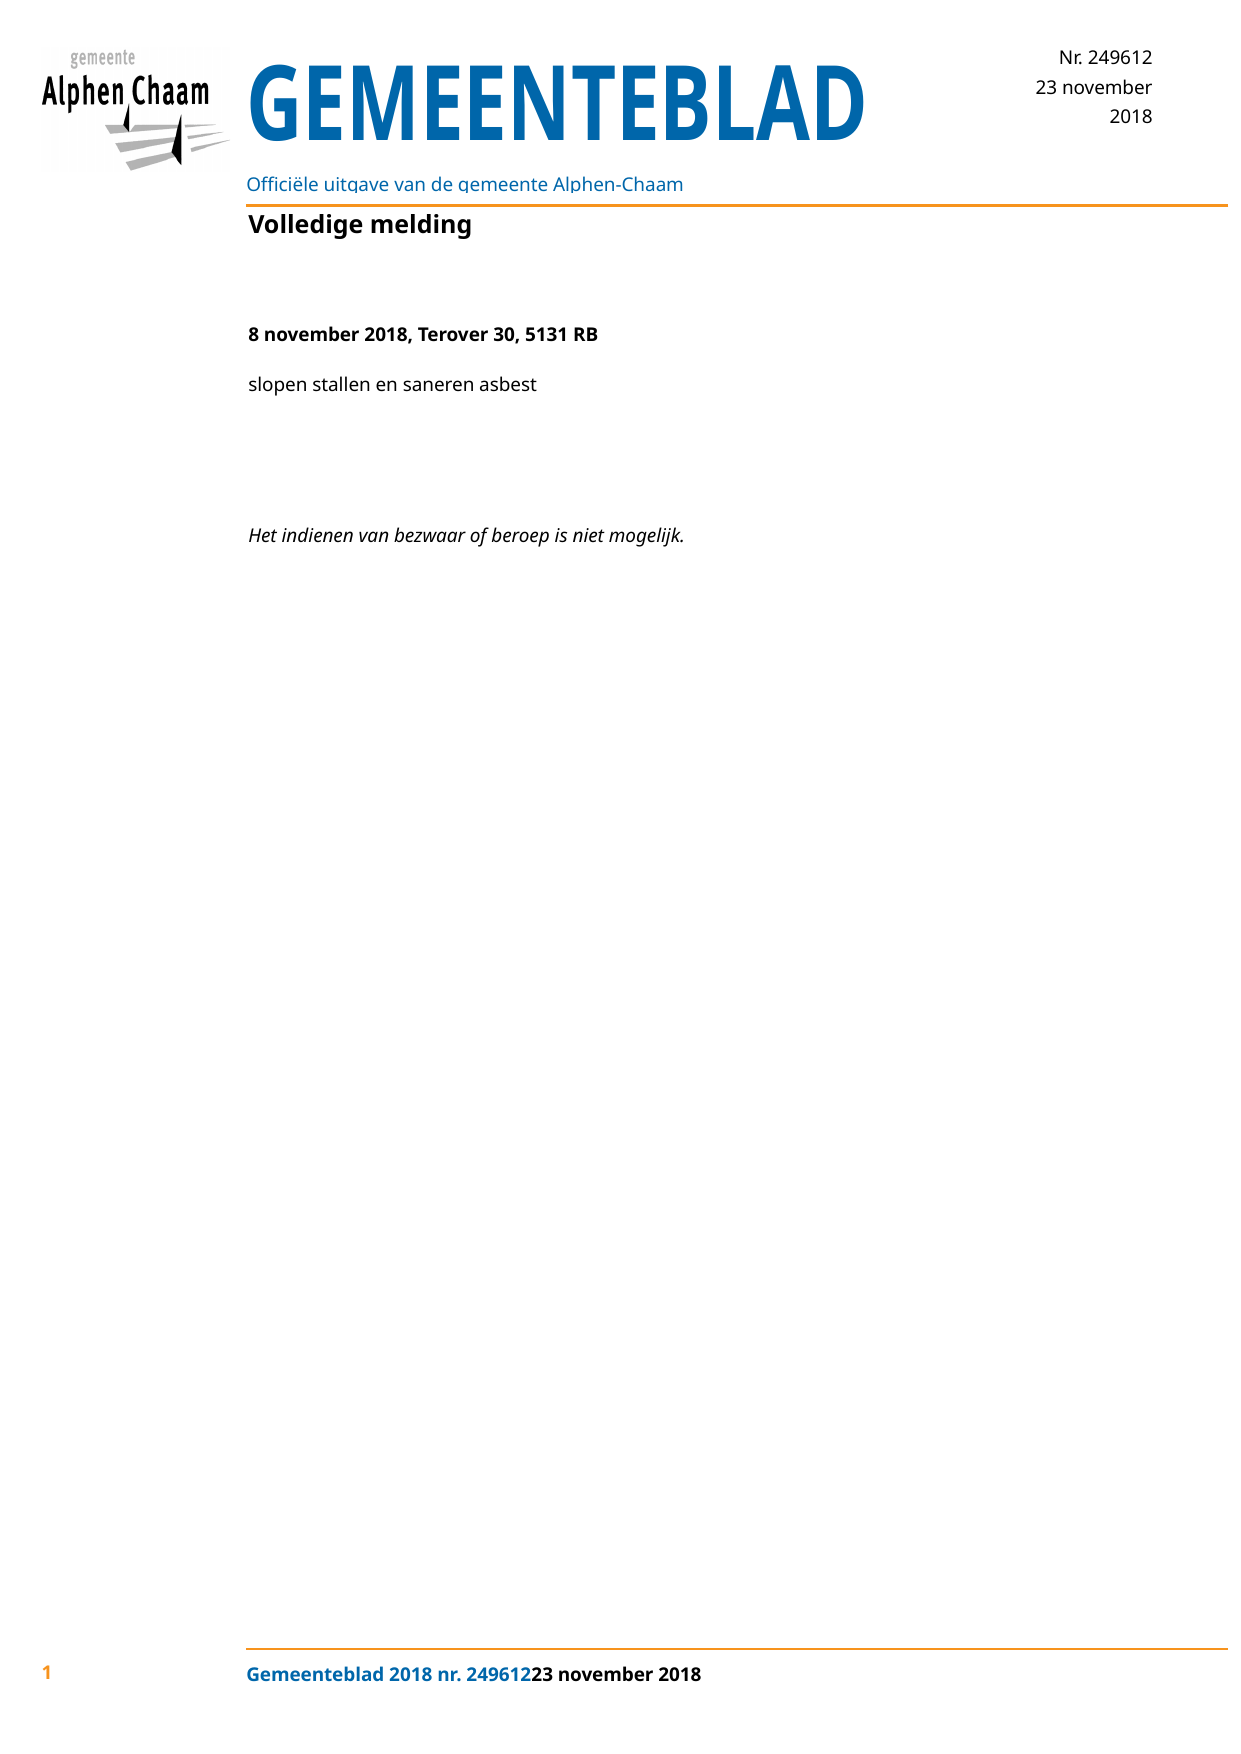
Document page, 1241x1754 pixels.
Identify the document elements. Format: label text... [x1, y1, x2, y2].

text 8 november 2018, Terover 30, 5131 RB [248, 321, 1152, 346]
picture [41, 47, 231, 172]
text slopen stallen en saneren asbest [248, 371, 1152, 397]
text Het indienen van bezwaar of beroep is niet mogelijk. [248, 522, 1152, 548]
text Volledige melding [248, 207, 1152, 241]
